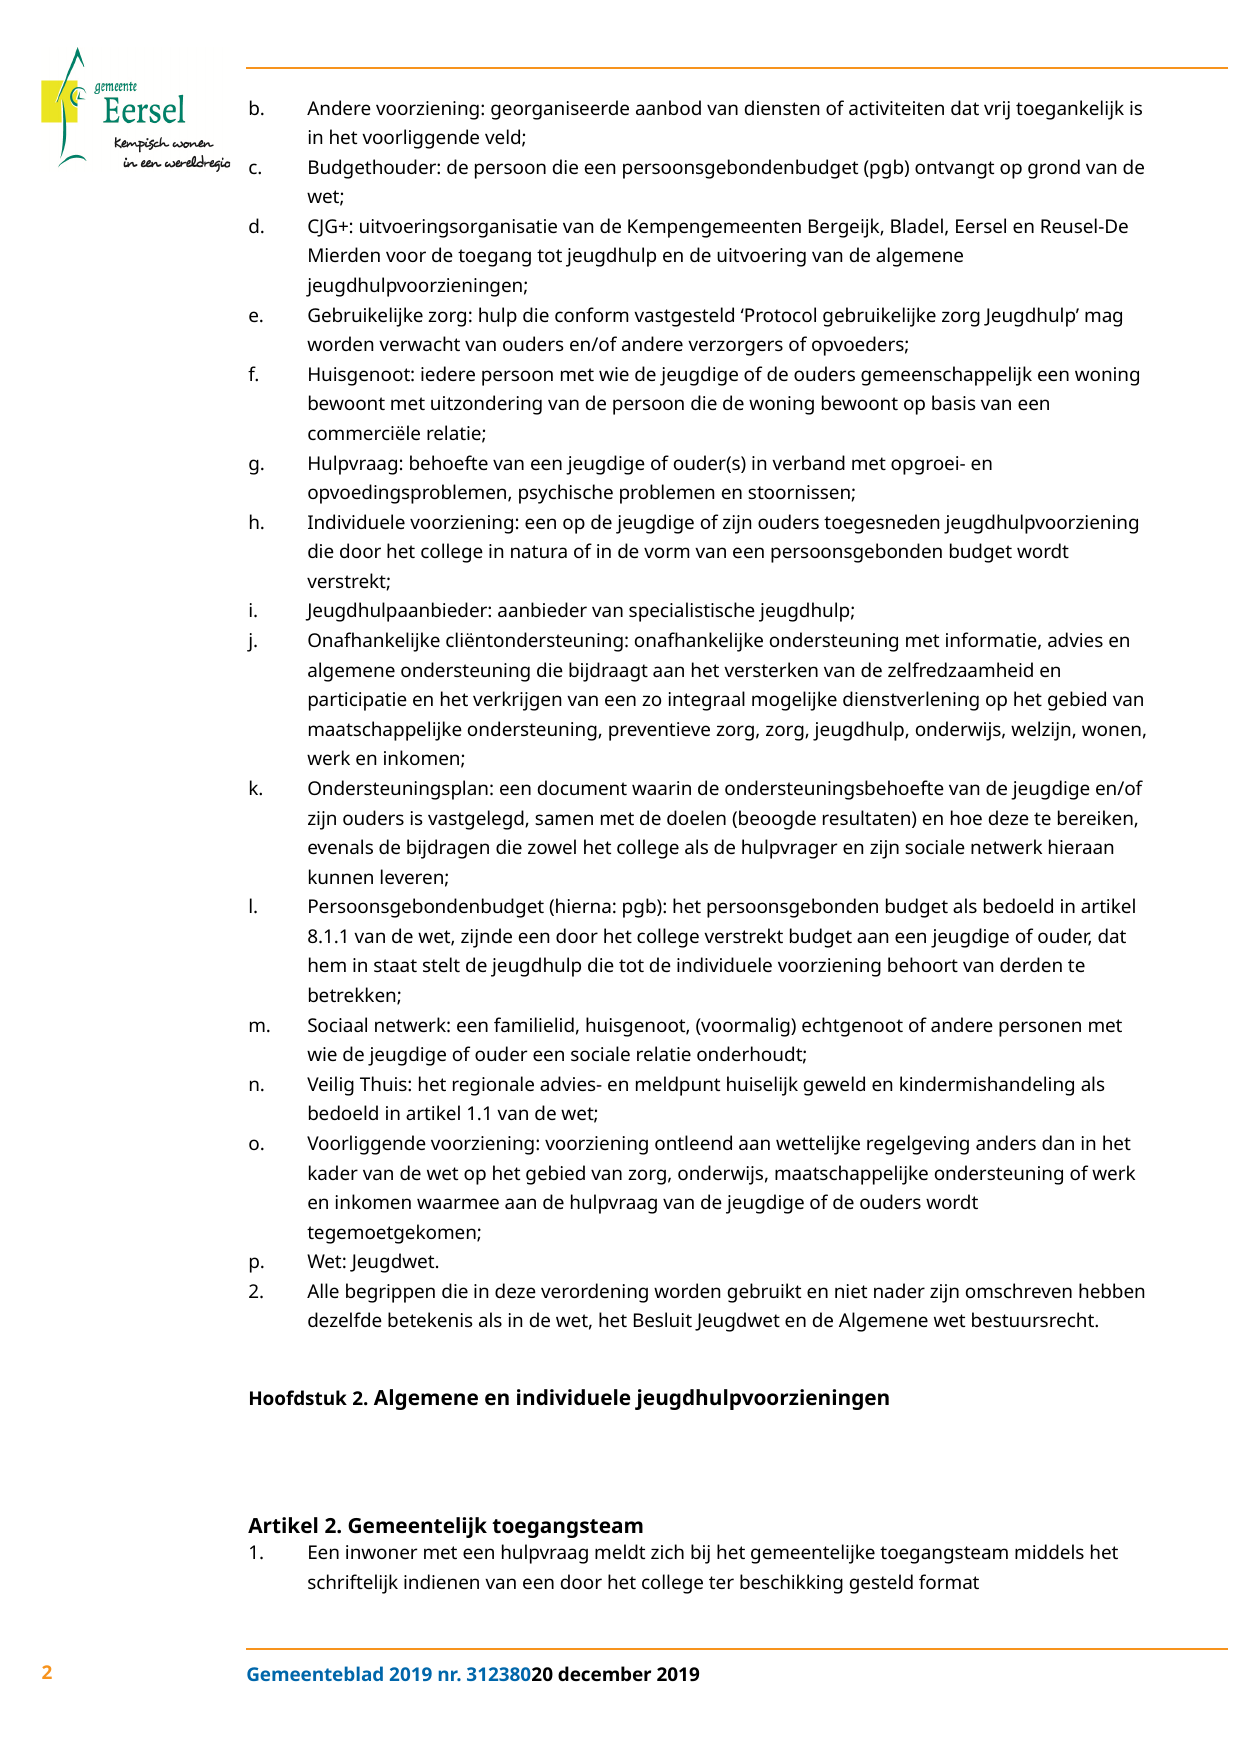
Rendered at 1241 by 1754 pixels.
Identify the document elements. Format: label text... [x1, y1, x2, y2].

picture [41, 47, 231, 172]
list Ondersteuningsplan: een document waarin de ondersteuningsbehoefte van de jeugdige en/of zijn ouders is vastgelegd, samen met de doelen (beoogde resultaten) en hoe deze te bereiken, evenals de bijdragen die zowel het college als de hulpvrager en zijn sociale netwerk hieraan kunnen leveren; [248, 775, 1152, 890]
list Een inwoner met een hulpvraag meldt zich bij het gemeentelijke toegangsteam middels het schriftelijk indienen van een door het college ter beschikking gesteld format [248, 1539, 1152, 1595]
list Onafhankelijke cliëntondersteuning: onafhankelijke ondersteuning met informatie, advies en algemene ondersteuning die bijdraagt aan het versterken van de zelfredzaamheid en participatie en het verkrijgen van een zo integraal mogelijke dienstverlening op het gebied van maatschappelijke ondersteuning, preventieve zorg, zorg, jeugdhulp, onderwijs, welzijn, wonen, werk en inkomen; [248, 627, 1152, 771]
list Andere voorziening: georganiseerde aanbod van diensten of activiteiten dat vrij toegankelijk is in het voorliggende veld; [248, 95, 1152, 150]
list Individuele voorziening: een op de jeugdige of zijn ouders toegesneden jeugdhulpvoorziening die door het college in natura of in de vorm van een persoonsgebonden budget wordt verstrekt; [248, 509, 1152, 594]
list Hulpvraag: behoefte van een jeugdige of ouder(s) in verband met opgroei- en opvoedingsproblemen, psychische problemen en stoornissen; [248, 450, 1152, 505]
list Sociaal netwerk: een familielid, huisgenoot, (voormalig) echtgenoot of andere personen met wie de jeugdige of ouder een sociale relatie onderhoudt; [248, 1012, 1152, 1067]
list CJG+: uitvoeringsorganisatie van de Kempengemeenten Bergeijk, Bladel, Eersel en Reusel-De Mierden voor de toegang tot jeugdhulp en de uitvoering van de algemene jeugdhulpvoorzieningen; [248, 213, 1152, 298]
text Hoofdstuk 2. Algemene en individuele jeugdhulpvoorzieningen [248, 1383, 1152, 1411]
list Gebruikelijke zorg: hulp die conform vastgesteld ‘Protocol gebruikelijke zorg Jeugdhulp’ mag worden verwacht van ouders en/of andere verzorgers of opvoeders; [248, 302, 1152, 357]
list Voorliggende voorziening: voorziening ontleend aan wettelijke regelgeving anders dan in het kader van de wet op het gebied van zorg, onderwijs, maatschappelijke ondersteuning of werk en inkomen waarmee aan de hulpvraag van de jeugdige of de ouders wordt tegemoetgekomen; [248, 1130, 1152, 1245]
list Alle begrippen die in deze verordening worden gebruikt en niet nader zijn omschreven hebben dezelfde betekenis als in de wet, het Besluit Jeugdwet en de Algemene wet bestuursrecht. [248, 1278, 1152, 1333]
list Huisgenoot: iedere persoon met wie de jeugdige of de ouders gemeenschappelijk een woning bewoont met uitzondering van de persoon die de woning bewoont op basis van een commerciële relatie; [248, 361, 1152, 446]
list Persoonsgebondenbudget (hierna: pgb): het persoonsgebonden budget als bedoeld in artikel 8.1.1 van de wet, zijnde een door het college verstrekt budget aan een jeugdige of ouder, dat hem in staat stelt de jeugdhulp die tot de individuele voorziening behoort van derden te betrekken; [248, 893, 1152, 1008]
text Artikel 2. Gemeentelijk toegangsteam [248, 1511, 1152, 1539]
list Wet: Jeugdwet. [248, 1248, 1152, 1274]
list Budgethouder: de persoon die een persoonsgebondenbudget (pgb) ontvangt op grond van de wet; [248, 154, 1152, 209]
list Jeugdhulpaanbieder: aanbieder van specialistische jeugdhulp; [248, 598, 1152, 623]
list Veilig Thuis: het regionale advies- en meldpunt huiselijk geweld en kindermishandeling als bedoeld in artikel 1.1 van de wet; [248, 1071, 1152, 1126]
